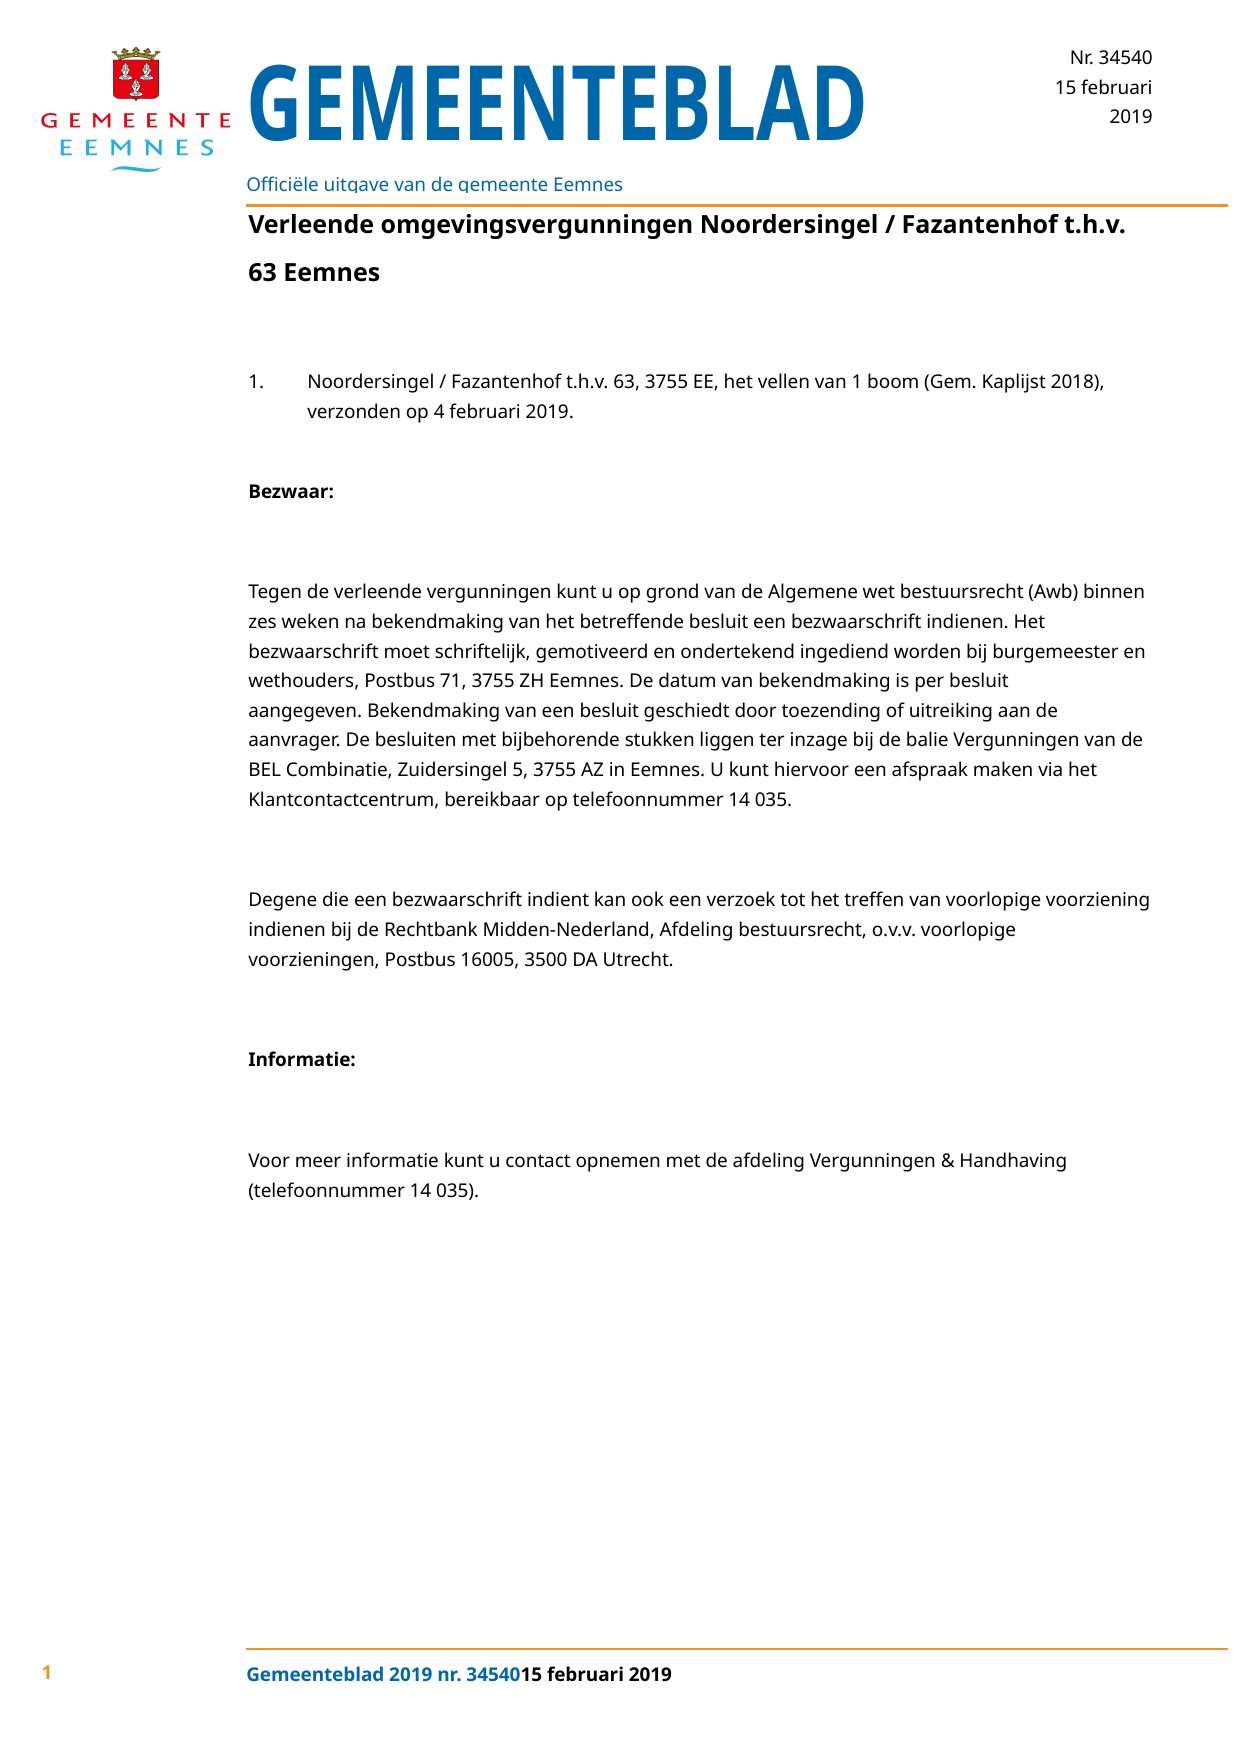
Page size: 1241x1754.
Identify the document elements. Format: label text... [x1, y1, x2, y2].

text Informatie: [248, 1047, 1152, 1072]
text Degene die een bezwaarschrift indient kan ook een verzoek tot het treffen van voorlopige voorziening indienen bij de Rechtbank Midden-Nederland, Afdeling bestuursrecht, o.v.v. voorlopige voorzieningen, Postbus 16005, 3500 DA Utrecht. [248, 887, 1152, 972]
text Tegen de verleende vergunningen kunt u op grond van de Algemene wet bestuursrecht (Awb) binnen zes weken na bekendmaking van het betreffende besluit een bezwaarschrift indienen. Het bezwaarschrift moet schriftelijk, gemotiveerd en ondertekend ingediend worden bij burgemeester en wethouders, Postbus 71, 3755 ZH Eemnes. De datum van bekendmaking is per besluit aangegeven. Bekendmaking van een besluit geschiedt door toezending of uitreiking aan de aanvrager. De besluiten met bijbehorende stukken liggen ter inzage bij de balie Vergunningen van de BEL Combinatie, Zuidersingel 5, 3755 AZ in Eemnes. U kunt hiervoor een afspraak maken via het Klantcontactcentrum, bereikbaar op telefoonnummer 14 035. [248, 579, 1152, 812]
text Verleende omgevingsvergunningen Noordersingel / Fazantenhof t.h.v. 63 Eemnes [248, 207, 1152, 288]
text Bezwaar: [248, 478, 1152, 504]
text Voor meer informatie kunt u contact opnemen met de afdeling Vergunningen & Handhaving (telefoonnummer 14 035). [248, 1147, 1152, 1203]
picture [41, 47, 231, 172]
list Noordersingel / Fazantenhof t.h.v. 63, 3755 EE, het vellen van 1 boom (Gem. Kaplijst 2018), verzonden op 4 februari 2019. [248, 368, 1152, 424]
